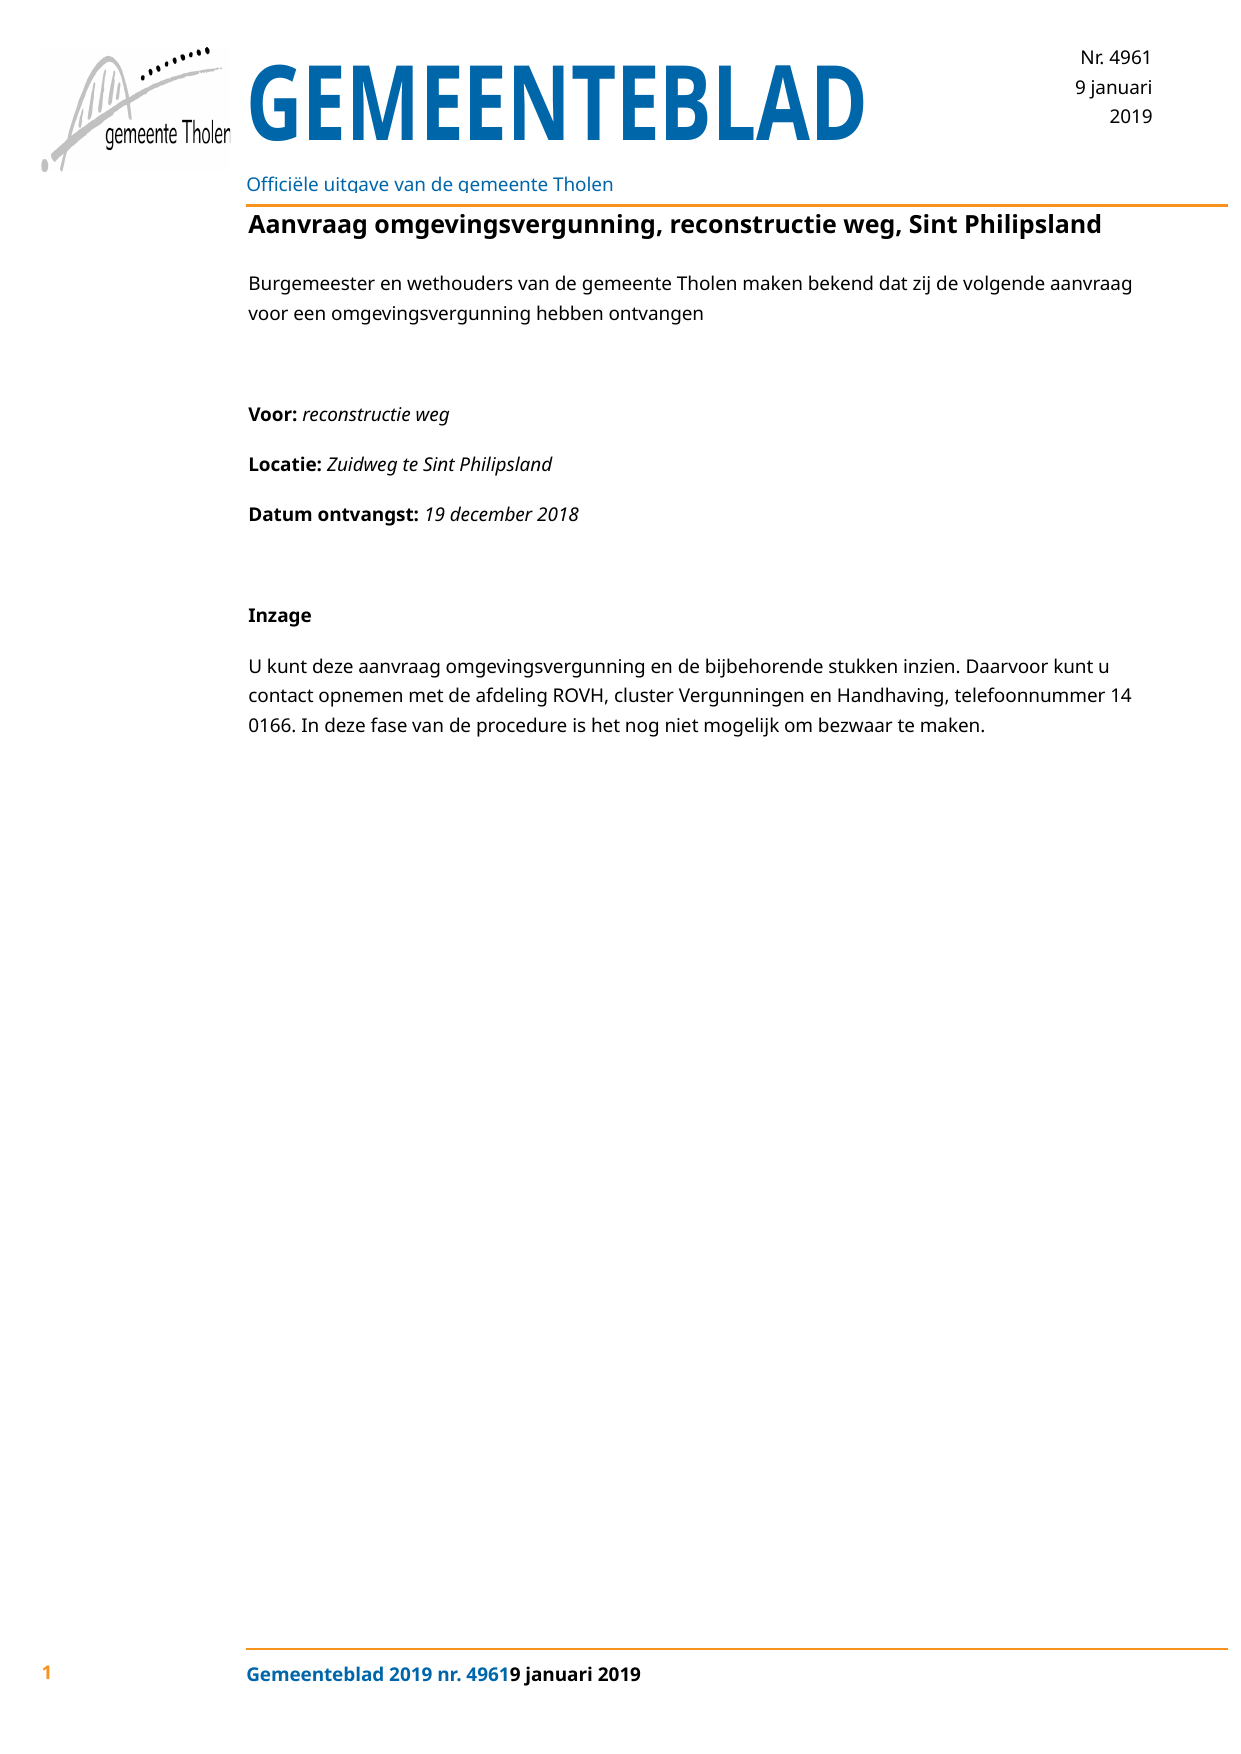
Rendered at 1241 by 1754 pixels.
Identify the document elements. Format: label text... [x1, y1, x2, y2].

text Voor: reconstructie weg [248, 401, 1152, 426]
text U kunt deze aanvraag omgevingsvergunning en de bijbehorende stukken inzien. Daarvoor kunt u contact opnemen met de afdeling ROVH, cluster Vergunningen en Handhaving, telefoonnummer 14 0166. In deze fase van de procedure is het nog niet mogelijk om bezwaar te maken. [248, 653, 1152, 738]
picture [41, 47, 231, 172]
text Locatie: Zuidweg te Sint Philipsland [248, 451, 1152, 477]
text Aanvraag omgevingsvergunning, reconstructie weg, Sint Philipsland [248, 207, 1152, 241]
text Datum ontvangst: 19 december 2018 [248, 502, 1152, 527]
text Inzage [248, 602, 1152, 628]
text Burgemeester en wethouders van de gemeente Tholen maken bekend dat zij de volgende aanvraag voor een omgevingsvergunning hebben ontvangen [248, 270, 1152, 326]
